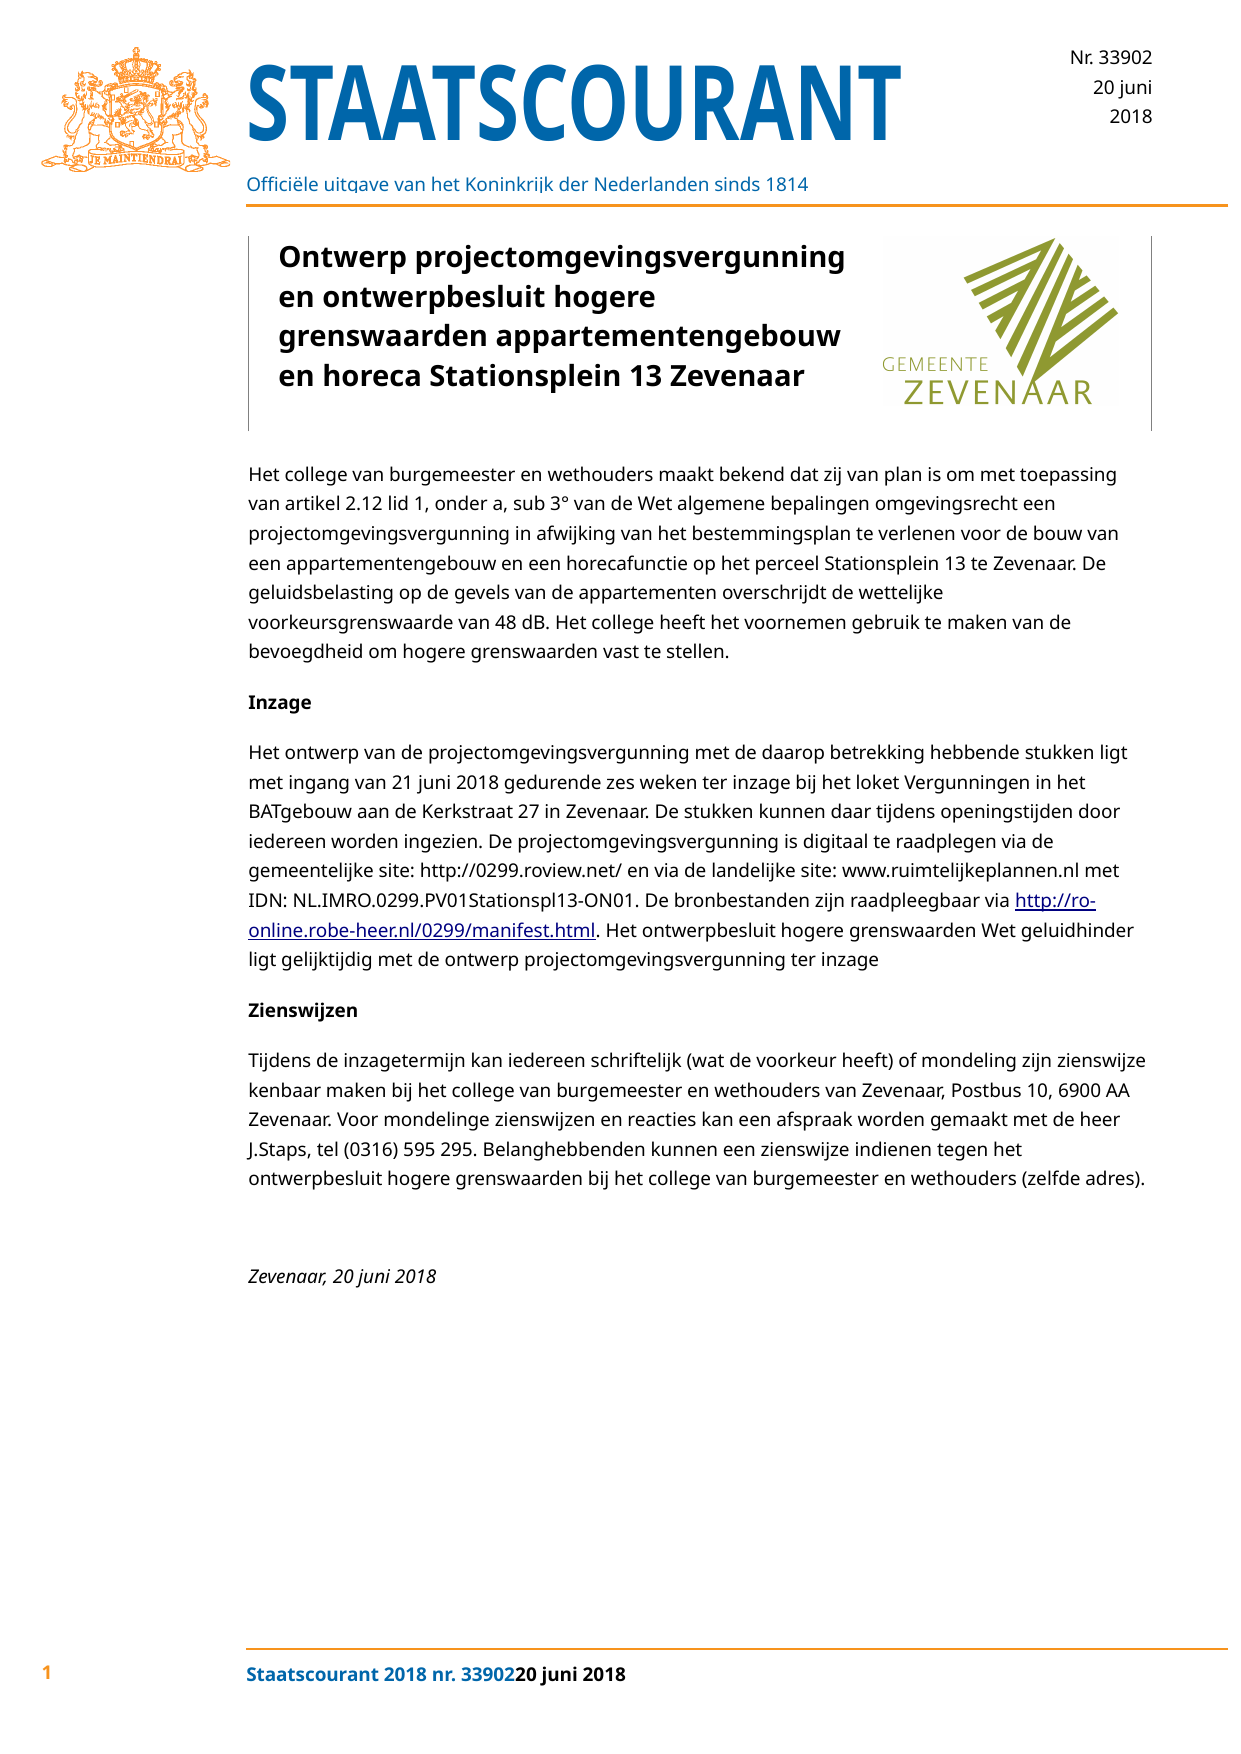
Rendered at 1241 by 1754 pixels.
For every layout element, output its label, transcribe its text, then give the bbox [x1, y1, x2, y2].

text Tijdens de inzagetermijn kan iedereen schriftelijk (wat de voorkeur heeft) of mondeling zijn zienswijze kenbaar maken bij het college van burgemeester en wethouders van Zevenaar, Postbus 10, 6900 AA Zevenaar. Voor mondelinge zienswijzen en reacties kan een afspraak worden gemaakt met de heer J.Staps, tel (0316) 595 295. Belanghebbenden kunnen een zienswijze indienen tegen het ontwerpbesluit hogere grenswaarden bij het college van burgemeester en wethouders (zelfde adres). [248, 1047, 1152, 1191]
text Inzage [248, 689, 1152, 714]
picture [41, 47, 231, 172]
text Zevenaar, 20 juni 2018 [248, 1264, 1152, 1289]
table_header [850, 236, 1151, 431]
text Het college van burgemeester en wethouders maakt bekend dat zij van plan is om met toepassing van artikel 2.12 lid 1, onder a, sub 3° van de Wet algemene bepalingen omgevingsrecht een projectomgevingsvergunning in afwijking van het bestemmingsplan te verlenen voor de bouw van een appartementengebouw en een horecafunctie op het perceel Stationsplein 13 te Zevenaar. De geluidsbelasting op de gevels van de appartementen overschrijdt de wettelijke voorkeursgrenswaarde van 48 dB. Het college heeft het voornemen gebruik te maken van de bevoegdheid om hogere grenswaarden vast te stellen. [248, 461, 1152, 664]
text Zienswijzen [248, 997, 1152, 1022]
text Het ontwerp van de projectomgevingsvergunning met de daarop betrekking hebbende stukken ligt met ingang van 21 juni 2018 gedurende zes weken ter inzage bij het loket Vergunningen in het BATgebouw aan de Kerkstraat 27 in Zevenaar. De stukken kunnen daar tijdens openingstijden door iedereen worden ingezien. De projectomgevingsvergunning is digitaal te raadplegen via de gemeentelijke site: http://0299.roview.net/ en via de landelijke site: www.ruimtelijkeplannen.nl met IDN: NL.IMRO.0299.PV01Stationspl13-ON01. De bronbestanden zijn raadpleegbaar via http://ro-online.robe-heer.nl/0299/manifest.html. Het ontwerpbesluit hogere grenswaarden Wet geluidhinder ligt gelijktijdig met de ontwerp projectomgevingsvergunning ter inzage [248, 739, 1152, 972]
picture [882, 236, 1119, 406]
table_header Ontwerp projectomgevingsvergunning en ontwerpbesluit hogere grenswaarden appartementengebouw en horeca Stationsplein 13 Zevenaar [249, 236, 850, 431]
